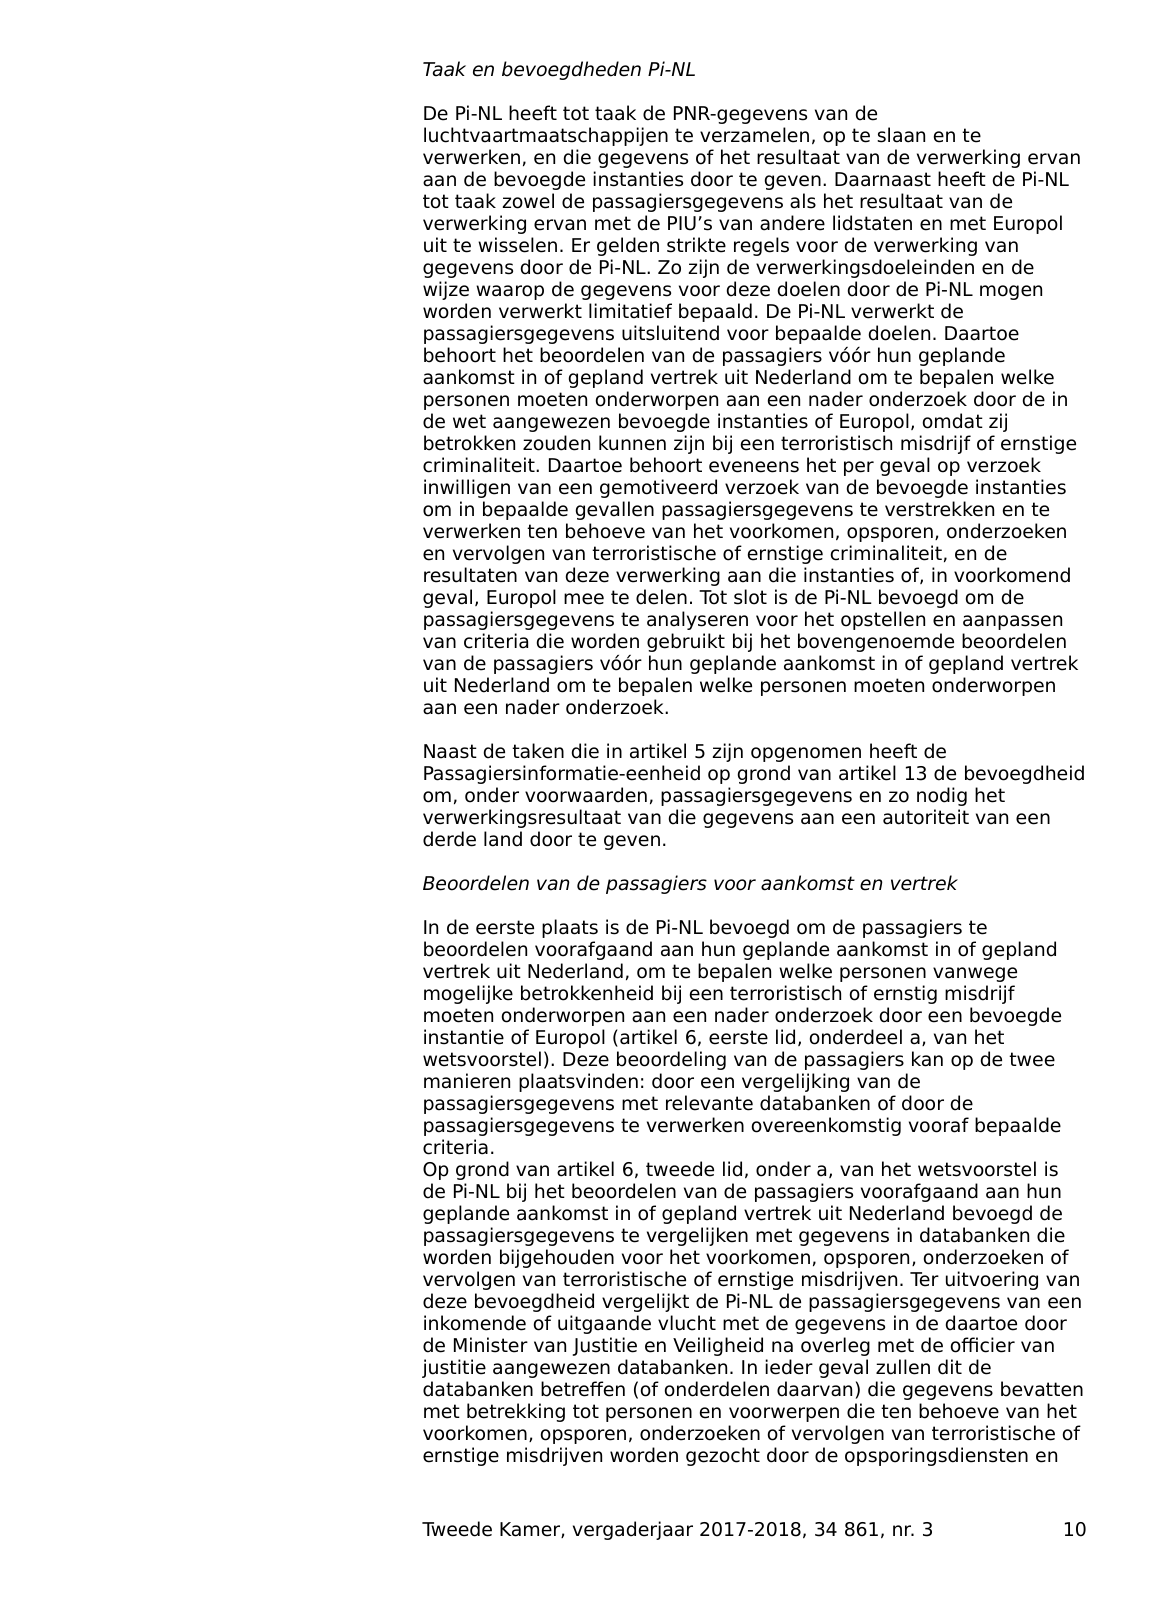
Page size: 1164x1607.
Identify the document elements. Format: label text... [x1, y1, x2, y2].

text In de eerste plaats is de Pi-NL bevoegd om de passagiers te beoordelen voorafgaand aan hun geplande aankomst in of gepland vertrek uit Nederland, om te bepalen welke personen vanwege mogelijke betrokkenheid bij een terroristisch of ernstig misdrijf moeten onderworpen aan een nader onderzoek door een bevoegde instantie of Europol (artikel 6, eerste lid, onderdeel a, van het wetsvoorstel). Deze beoordeling van de passagiers kan op de twee manieren plaatsvinden: door een vergelijking van de passagiersgegevens met relevante databanken of door de passagiersgegevens te verwerken overeenkomstig vooraf bepaalde criteria. [422, 917, 1087, 1159]
subtitle Taak en bevoegdheden Pi-NL [422, 59, 1087, 81]
text Op grond van artikel 6, tweede lid, onder a, van het wetsvoorstel is de Pi-NL bij het beoordelen van de passagiers voorafgaand aan hun geplande aankomst in of gepland vertrek uit Nederland bevoegd de passagiersgegevens te vergelijken met gegevens in databanken die worden bijgehouden voor het voorkomen, opsporen, onderzoeken of vervolgen van terroristische of ernstige misdrijven. Ter uitvoering van deze bevoegdheid vergelijkt de Pi-NL de passagiersgegevens van een inkomende of uitgaande vlucht met de gegevens in de daartoe door de Minister van Justitie en Veiligheid na overleg met de officier van justitie aangewezen databanken. In ieder geval zullen dit de databanken betreffen (of onderdelen daarvan) die gegevens bevatten met betrekking tot personen en voorwerpen die ten behoeve van het voorkomen, opsporen, onderzoeken of vervolgen van terroristische of ernstige misdrijven worden gezocht door de opsporingsdiensten en [422, 1159, 1087, 1467]
subtitle Beoordelen van de passagiers voor aankomst en vertrek [422, 873, 1087, 895]
text De Pi-NL heeft tot taak de PNR-gegevens van de luchtvaartmaatschappijen te verzamelen, op te slaan en te verwerken, en die gegevens of het resultaat van de verwerking ervan aan de bevoegde instanties door te geven. Daarnaast heeft de Pi-NL tot taak zowel de passagiersgegevens als het resultaat van de verwerking ervan met de PIU’s van andere lidstaten en met Europol uit te wisselen. Er gelden strikte regels voor de verwerking van gegevens door de Pi-NL. Zo zijn de verwerkingsdoeleinden en de wijze waarop de gegevens voor deze doelen door de Pi-NL mogen worden verwerkt limitatief bepaald. De Pi-NL verwerkt de passagiersgegevens uitsluitend voor bepaalde doelen. Daartoe behoort het beoordelen van de passagiers vóór hun geplande aankomst in of gepland vertrek uit Nederland om te bepalen welke personen moeten onderworpen aan een nader onderzoek door de in de wet aangewezen bevoegde instanties of Europol, omdat zij betrokken zouden kunnen zijn bij een terroristisch misdrijf of ernstige criminaliteit. Daartoe behoort eveneens het per geval op verzoek inwilligen van een gemotiveerd verzoek van de bevoegde instanties om in bepaalde gevallen passagiersgegevens te verstrekken en te verwerken ten behoeve van het voorkomen, opsporen, onderzoeken en vervolgen van terroristische of ernstige criminaliteit, en de resultaten van deze verwerking aan die instanties of, in voorkomend geval, Europol mee te delen. Tot slot is de Pi-NL bevoegd om de passagiersgegevens te analyseren voor het opstellen en aanpassen van criteria die worden gebruikt bij het bovengenoemde beoordelen van de passagiers vóór hun geplande aankomst in of gepland vertrek uit Nederland om te bepalen welke personen moeten onderworpen aan een nader onderzoek. [422, 103, 1087, 719]
text Naast de taken die in artikel 5 zijn opgenomen heeft de Passagiersinformatie-eenheid op grond van artikel 13 de bevoegdheid om, onder voorwaarden, passagiersgegevens en zo nodig het verwerkingsresultaat van die gegevens aan een autoriteit van een derde land door te geven. [422, 741, 1087, 851]
